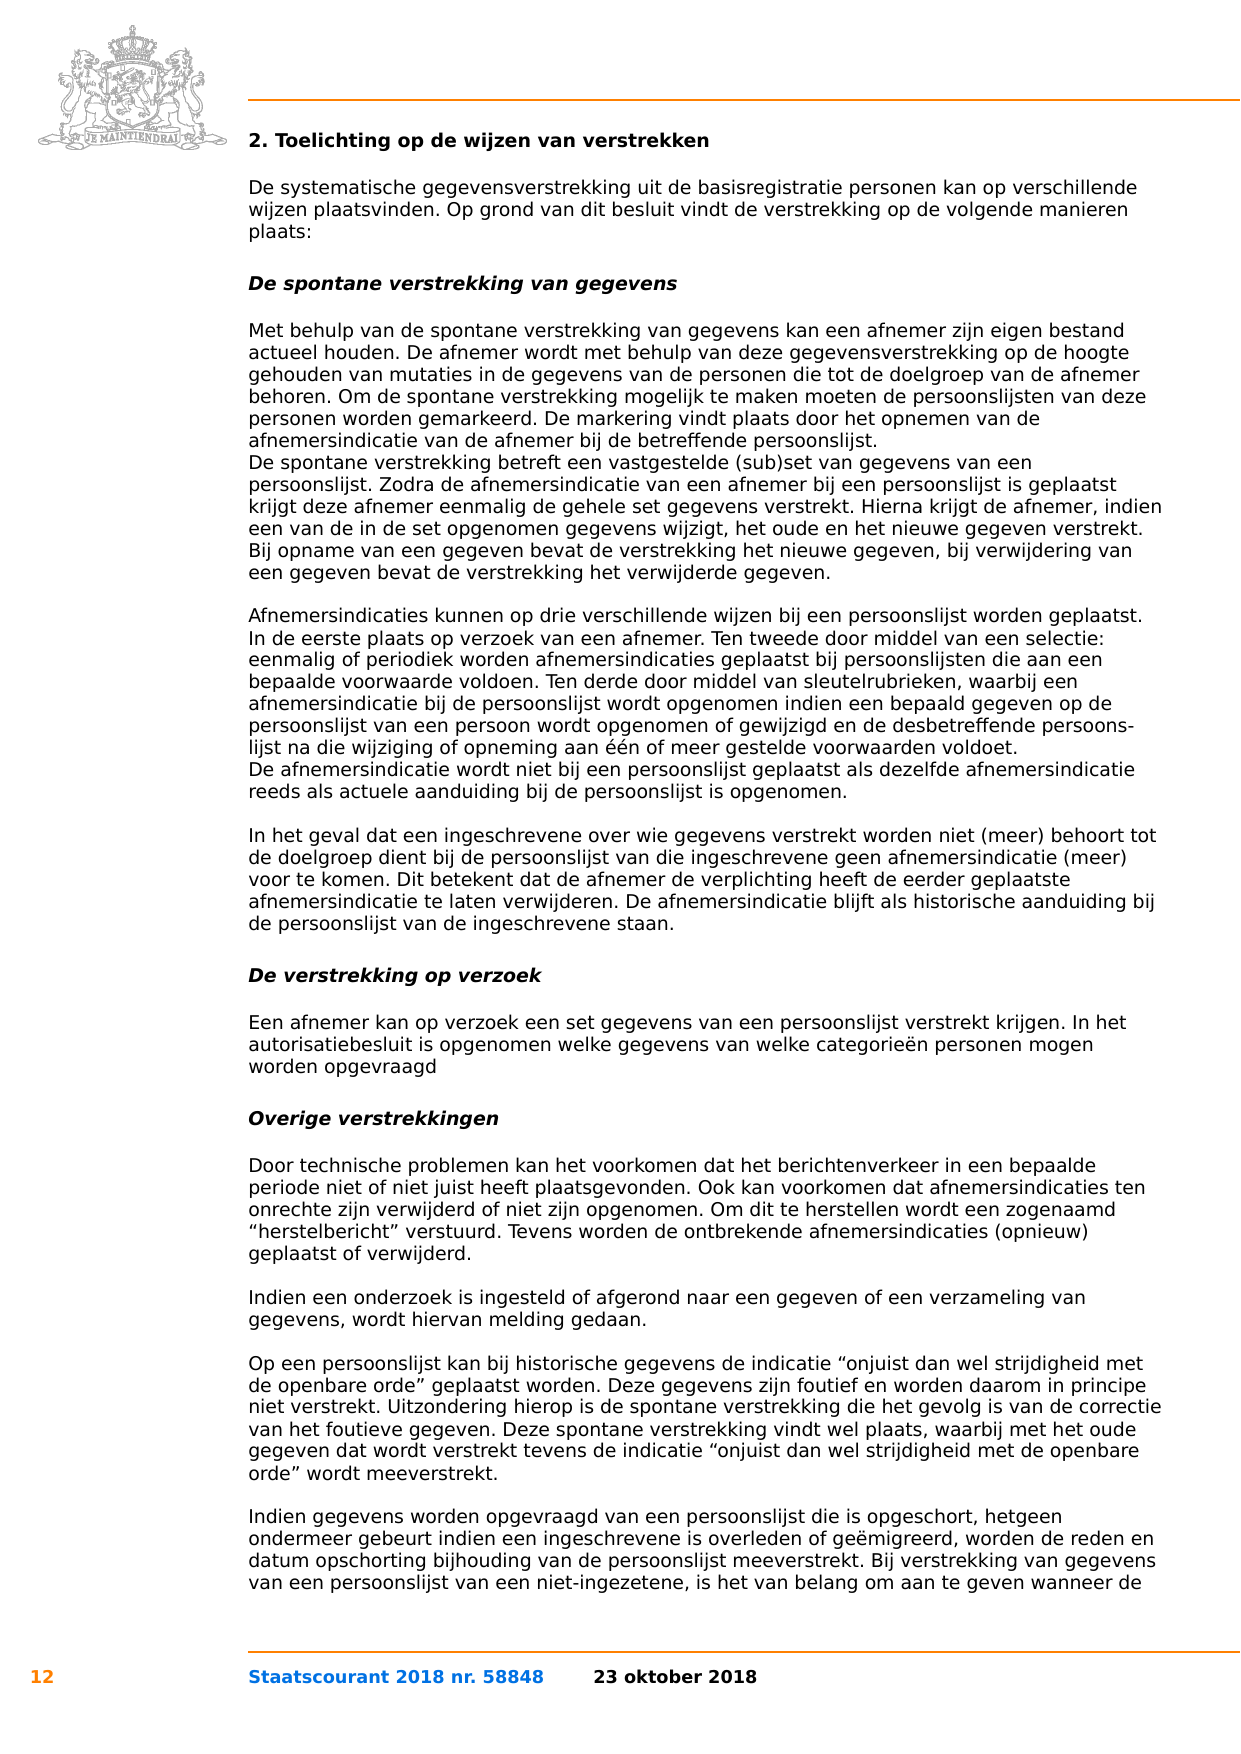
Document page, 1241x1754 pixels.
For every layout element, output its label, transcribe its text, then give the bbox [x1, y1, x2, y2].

text De systematische gegevensverstrekking uit de basisregistratie personen kan op verschillende wijzen plaatsvinden. Op grond van dit besluit vindt de verstrekking op de volgende manieren plaats: [248, 177, 1163, 243]
text Met behulp van de spontane verstrekking van gegevens kan een afnemer zijn eigen bestand actueel houden. De afnemer wordt met behulp van deze gegevensverstrekking op de hoogte gehouden van mutaties in de gegevens van de personen die tot de doelgroep van de afnemer behoren. Om de spontane verstrekking mogelijk te maken moeten de persoonslijsten van deze personen worden gemarkeerd. De markering vindt plaats door het opnemen van de afnemersindicatie van de afnemer bij de betreffende persoonslijst. [248, 320, 1163, 452]
picture [38, 25, 227, 150]
text Op een persoonslijst kan bij historische gegevens de indicatie “onjuist dan wel strijdigheid met de openbare orde” geplaatst worden. Deze gegevens zijn foutief en worden daarom in principe niet verstrekt. Uitzondering hierop is de spontane verstrekking die het gevolg is van de correctie van het foutieve gegeven. Deze spontane verstrekking vindt wel plaats, waarbij met het oude gegeven dat wordt verstrekt tevens de indicatie “onjuist dan wel strijdigheid met de openbare orde” wordt meeverstrekt. [248, 1352, 1163, 1484]
subtitle Overige verstrekkingen [248, 1108, 1163, 1130]
text Een afnemer kan op verzoek een set gegevens van een persoonslijst verstrekt krijgen. In het autorisatiebesluit is opgenomen welke gegevens van welke categorieën personen mogen worden opgevraagd [248, 1012, 1163, 1078]
subtitle De spontane verstrekking van gegevens [248, 273, 1163, 295]
subtitle De verstrekking op verzoek [248, 965, 1163, 987]
text Door technische problemen kan het voorkomen dat het berichtenverkeer in een bepaalde periode niet of niet juist heeft plaatsgevonden. Ook kan voorkomen dat afnemersindicaties ten onrechte zijn verwijderd of niet zijn opgenomen. Om dit te herstellen wordt een zogenaamd “herstelbericht” verstuurd. Tevens worden de ontbrekende afnemersindicaties (opnieuw) geplaatst of verwijderd. [248, 1155, 1163, 1265]
text In het geval dat een ingeschrevene over wie gegevens verstrekt worden niet (meer) behoort tot de doelgroep dient bij de persoonslijst van die ingeschrevene geen afnemersindicatie (meer) voor te komen. Dit betekent dat de afnemer de verplichting heeft de eerder geplaatste afnemersindicatie te laten verwijderen. De afnemersindicatie blijft als historische aanduiding bij de persoonslijst van de ingeschrevene staan. [248, 825, 1163, 935]
text Indien gegevens worden opgevraagd van een persoonslijst die is opgeschort, hetgeen ondermeer gebeurt indien een ingeschrevene is overleden of geëmigreerd, worden de reden en datum opschorting bijhouding van de persoonslijst meeverstrekt. Bij verstrekking van gegevens van een persoonslijst van een niet-ingezetene, is het van belang om aan te geven wanneer de [248, 1506, 1163, 1594]
text Indien een onderzoek is ingesteld of afgerond naar een gegeven of een verzameling van gegevens, wordt hiervan melding gedaan. [248, 1287, 1163, 1331]
subtitle 2. Toelichting op de wijzen van verstrekken [248, 130, 1163, 152]
text De spontane verstrekking betreft een vastgestelde (sub)set van gegevens van een persoonslijst. Zodra de afnemersindicatie van een afnemer bij een persoonslijst is geplaatst krijgt deze afnemer eenmalig de gehele set gegevens verstrekt. Hierna krijgt de afnemer, indien een van de in de set opgenomen gegevens wijzigt, het oude en het nieuwe gegeven verstrekt. Bij opname van een gegeven bevat de verstrekking het nieuwe gegeven, bij verwijdering van een gegeven bevat de verstrekking het verwijderde gegeven. [248, 452, 1163, 583]
text De afnemersindicatie wordt niet bij een persoonslijst geplaatst als dezelfde afnemersindicatie reeds als actuele aanduiding bij de persoonslijst is opgenomen. [248, 759, 1163, 803]
text Afnemersindicaties kunnen op drie verschillende wijzen bij een persoonslijst worden geplaatst. In de eerste plaats op verzoek van een afnemer. Ten tweede door middel van een selectie: eenmalig of periodiek worden afnemersindicaties geplaatst bij persoonslijsten die aan een bepaalde voorwaarde voldoen. Ten derde door middel van sleutelrubrieken, waarbij een afnemersindicatie bij de persoonslijst wordt opgenomen indien een bepaald gegeven op de persoonslijst van een persoon wordt opgenomen of gewijzigd en de desbetreffende persoons-lijst na die wijziging of opneming aan één of meer gestelde voorwaarden voldoet. [248, 605, 1163, 759]
